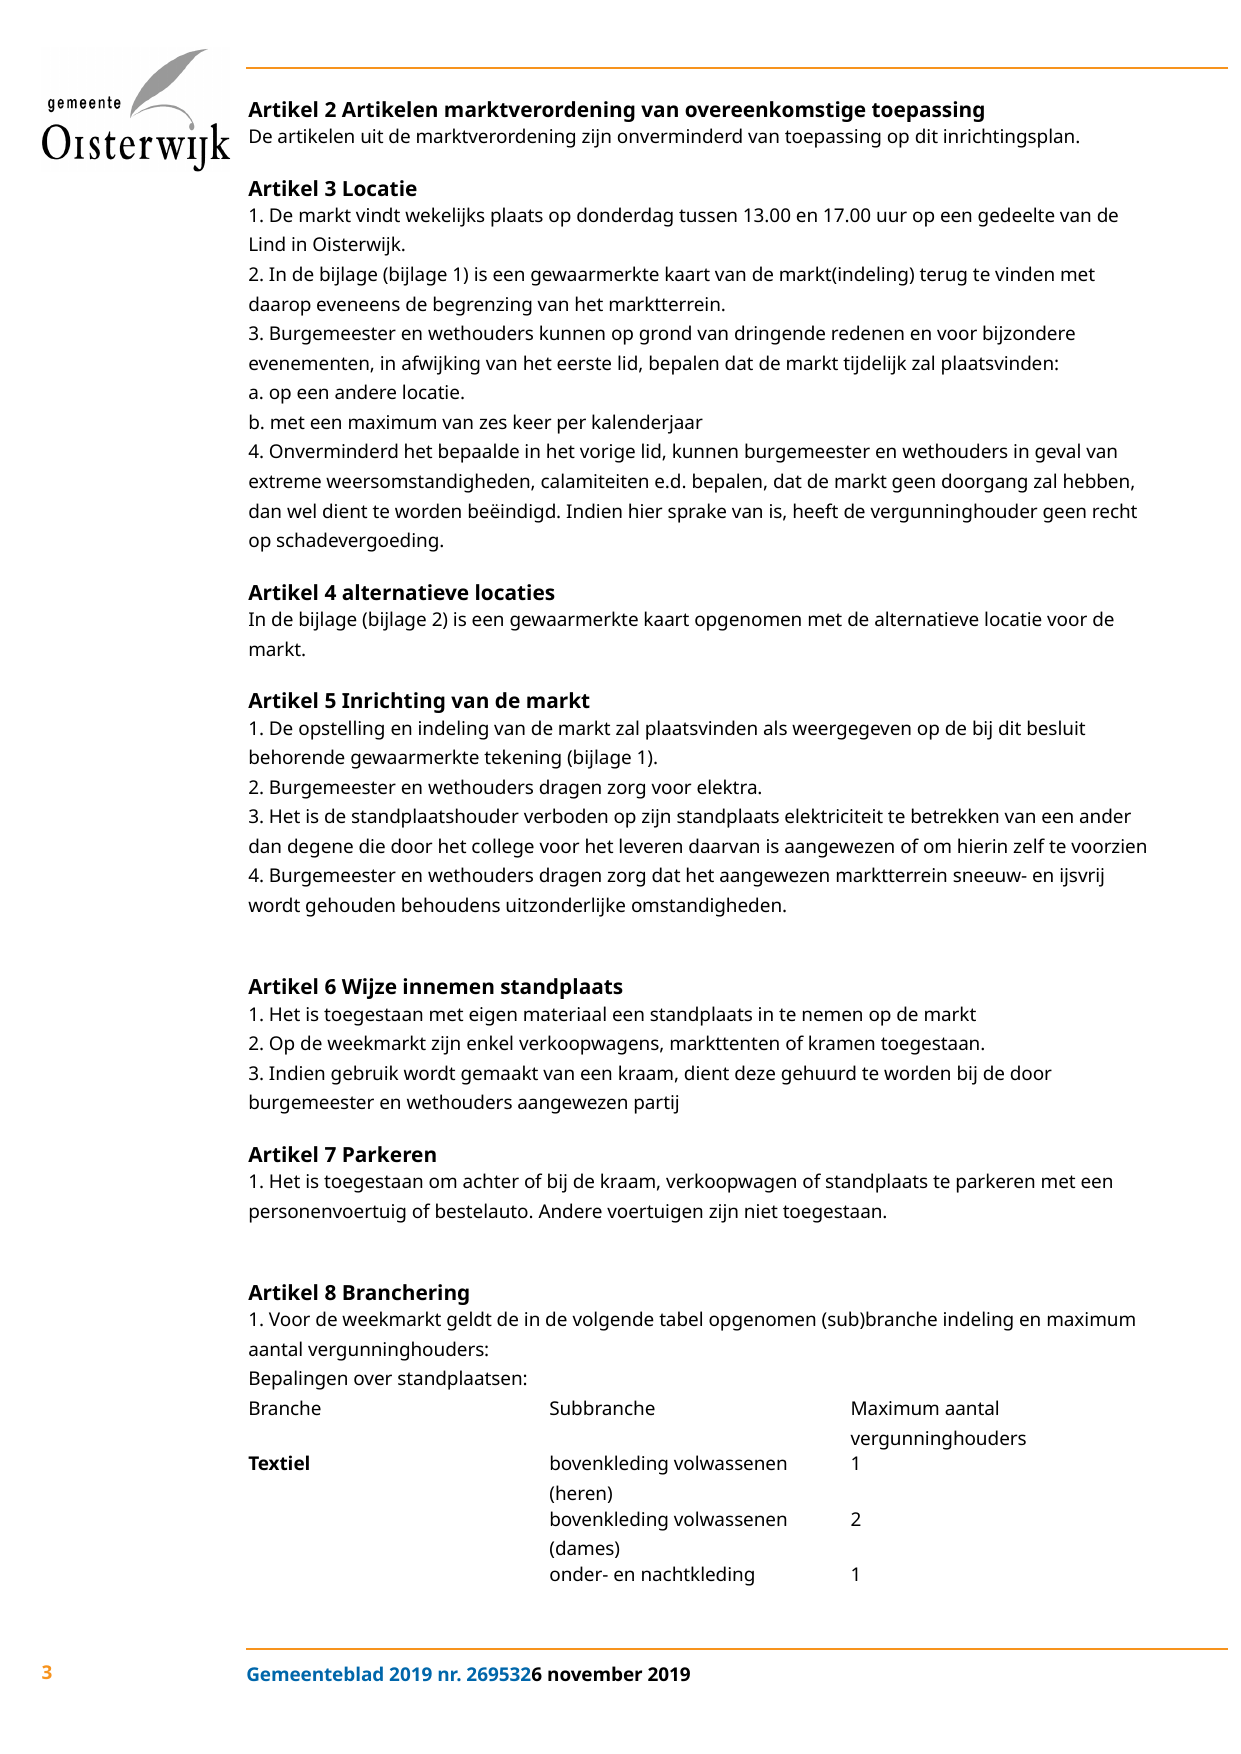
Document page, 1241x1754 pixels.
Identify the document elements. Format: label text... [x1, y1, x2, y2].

table_header Branche [248, 1395, 549, 1451]
text 1. Voor de weekmarkt geldt de in de volgende tabel opgenomen (sub)branche indeling en maximum aantal vergunninghouders: [248, 1306, 1152, 1362]
text Artikel 6 Wijze innemen standplaats [248, 972, 1152, 1001]
table_cell Textiel [248, 1451, 549, 1506]
table_cell onder- en nachtkleding [549, 1561, 850, 1587]
text 1. Het is toegestaan om achter of bij de kraam, verkoopwagen of standplaats te parkeren met een personenvoertuig of bestelauto. Andere voertuigen zijn niet toegestaan. [248, 1168, 1152, 1224]
table_cell [248, 1561, 549, 1587]
picture [41, 47, 231, 172]
text 2. Burgemeester en wethouders dragen zorg voor elektra. [248, 774, 1152, 800]
table_header Maximum aantal vergunninghouders [850, 1395, 1152, 1451]
text In de bijlage (bijlage 2) is een gewaarmerkte kaart opgenomen met de alternatieve locatie voor de markt. [248, 606, 1152, 662]
text 3. Het is de standplaatshouder verboden op zijn standplaats elektriciteit te betrekken van een ander dan degene die door het college voor het leveren daarvan is aangewezen of om hierin zelf te voorzien [248, 803, 1152, 859]
table_cell 2 [850, 1506, 1152, 1561]
table_cell bovenkleding volwassenen (heren) [549, 1451, 850, 1506]
text Bepalingen over standplaatsen: [248, 1366, 1152, 1391]
text 1. De markt vindt wekelijks plaats op donderdag tussen 13.00 en 17.00 uur op een gedeelte van de Lind in Oisterwijk. [248, 202, 1152, 257]
text 4. Onverminderd het bepaalde in het vorige lid, kunnen burgemeester en wethouders in geval van extreme weersomstandigheden, calamiteiten e.d. bepalen, dat de markt geen doorgang zal hebben, dan wel dient te worden beëindigd. Indien hier sprake van is, heeft de vergunninghouder geen recht op schadevergoeding. [248, 439, 1152, 553]
table_cell 1 [850, 1451, 1152, 1506]
text Artikel 5 Inrichting van de markt [248, 686, 1152, 715]
text a. op een andere locatie. [248, 379, 1152, 405]
text 2. Op de weekmarkt zijn enkel verkoopwagens, markttenten of kramen toegestaan. [248, 1030, 1152, 1056]
text 2. In de bijlage (bijlage 1) is een gewaarmerkte kaart van de markt(indeling) terug te vinden met daarop eveneens de begrenzing van het marktterrein. [248, 261, 1152, 317]
text De artikelen uit de marktverordening zijn onverminderd van toepassing op dit inrichtingsplan. [248, 123, 1152, 149]
text 1. De opstelling en indeling van de markt zal plaatsvinden als weergegeven op de bij dit besluit behorende gewaarmerkte tekening (bijlage 1). [248, 715, 1152, 770]
text Artikel 7 Parkeren [248, 1140, 1152, 1168]
text Artikel 4 alternatieve locaties [248, 578, 1152, 606]
table_cell [248, 1506, 549, 1561]
text Artikel 8 Branchering [248, 1278, 1152, 1306]
text 1. Het is toegestaan met eigen materiaal een standplaats in te nemen op de markt [248, 1001, 1152, 1026]
table_header Subbranche [549, 1395, 850, 1451]
text Artikel 2 Artikelen marktverordening van overeenkomstige toepassing [248, 95, 1152, 123]
text 3. Indien gebruik wordt gemaakt van een kraam, dient deze gehuurd te worden bij de door burgemeester en wethouders aangewezen partij [248, 1060, 1152, 1115]
text Artikel 3 Locatie [248, 174, 1152, 202]
table_cell bovenkleding volwassenen (dames) [549, 1506, 850, 1561]
text 3. Burgemeester en wethouders kunnen op grond van dringende redenen en voor bijzondere evenementen, in afwijking van het eerste lid, bepalen dat de markt tijdelijk zal plaatsvinden: [248, 320, 1152, 376]
text 4. Burgemeester en wethouders dragen zorg dat het aangewezen marktterrein sneeuw- en ijsvrij wordt gehouden behoudens uitzonderlijke omstandigheden. [248, 863, 1152, 918]
table_cell 1 [850, 1561, 1152, 1587]
text b. met een maximum van zes keer per kalenderjaar [248, 409, 1152, 435]
